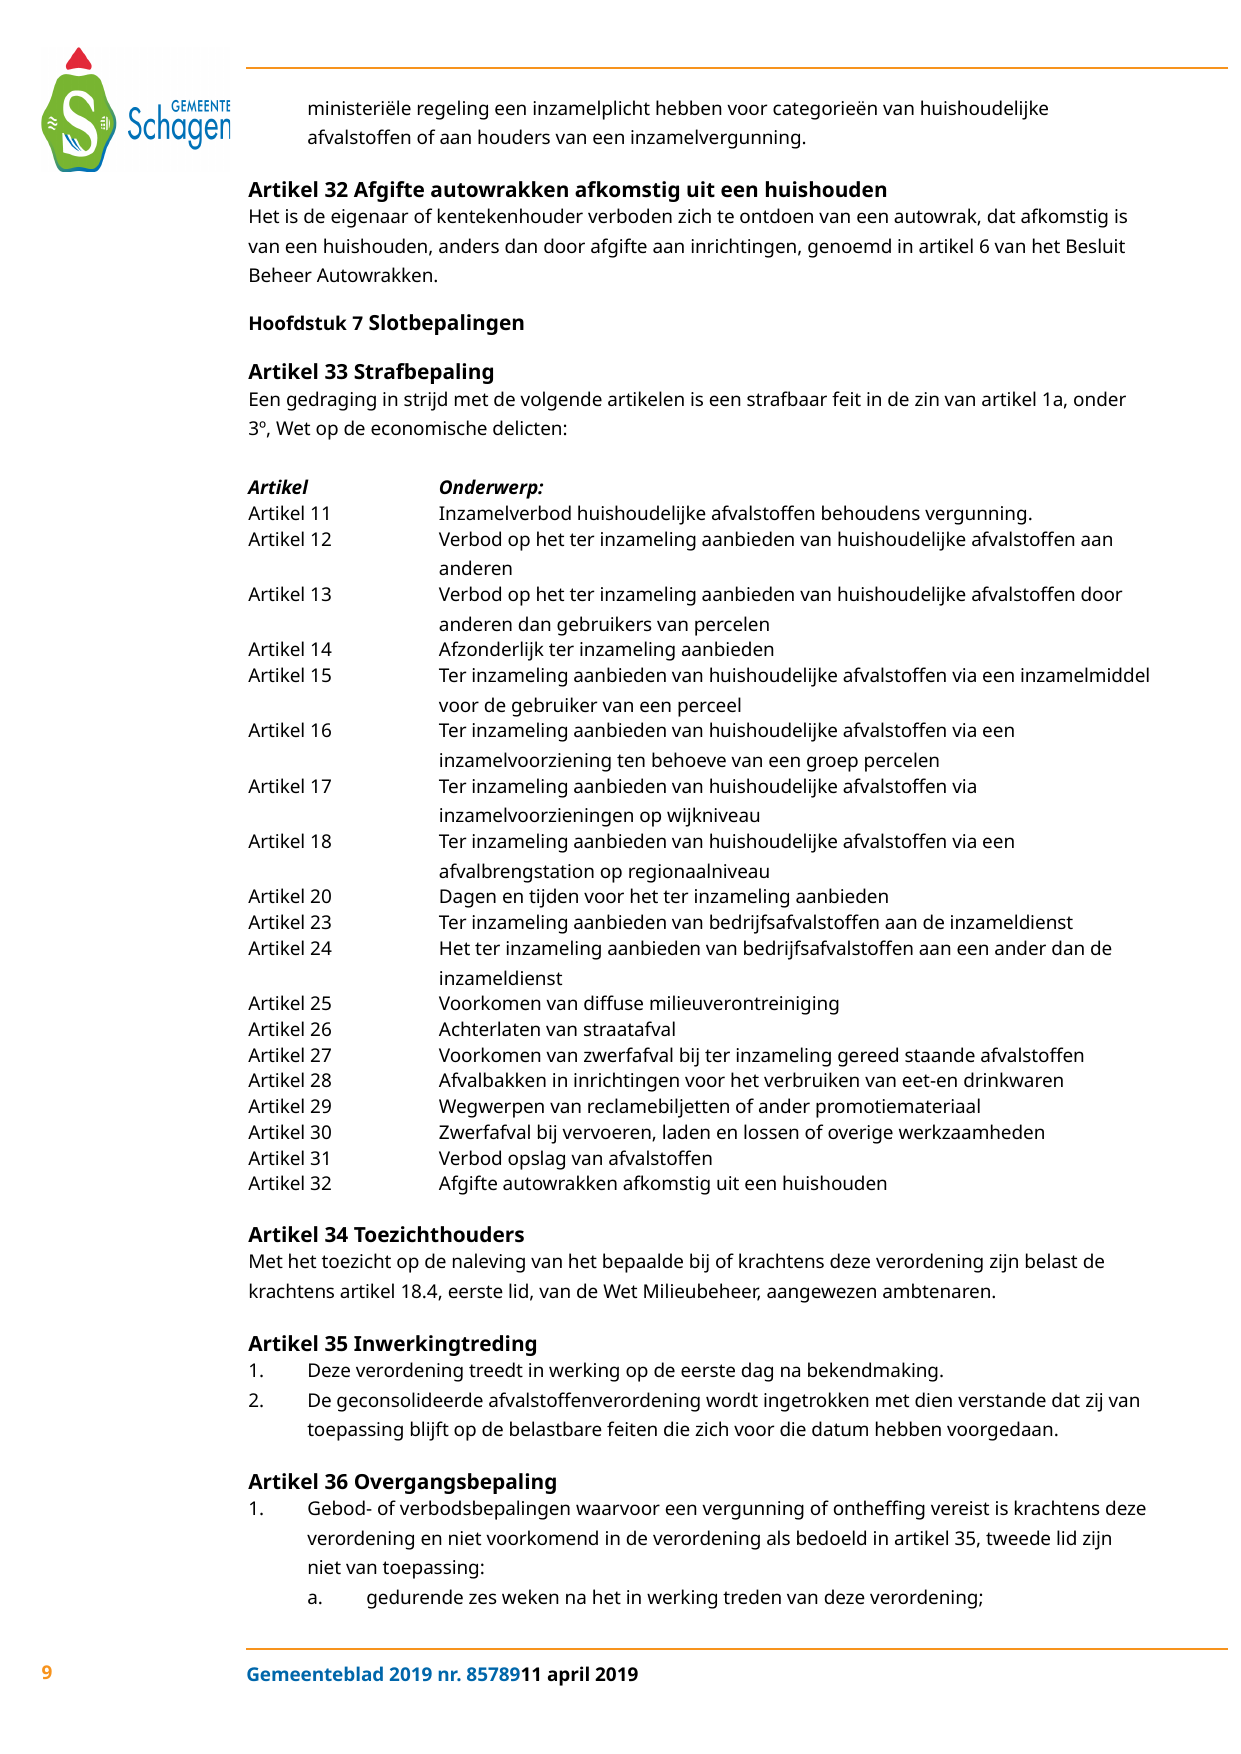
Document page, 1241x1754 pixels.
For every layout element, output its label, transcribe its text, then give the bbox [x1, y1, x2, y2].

table_cell Artikel 26 [248, 1016, 439, 1042]
table_cell Ter inzameling aanbieden van huishoudelijke afvalstoffen via een afvalbrengstation op regionaalniveau [439, 828, 1152, 884]
table_cell Artikel 25 [248, 990, 439, 1016]
table_cell Achterlaten van straatafval [439, 1016, 1152, 1042]
table_cell Artikel 14 [248, 637, 439, 662]
table_cell Zwerfafval bij vervoeren, laden en lossen of overige werkzaamheden [439, 1119, 1152, 1145]
list ministeriële regeling een inzamelplicht hebben voor categorieën van huishoudelijke afvalstoffen of aan houders van een inzamelvergunning. [248, 95, 1152, 150]
table_cell Artikel 17 [248, 773, 439, 828]
table_cell Voorkomen van diffuse milieuverontreiniging [439, 990, 1152, 1016]
table_cell Artikel 13 [248, 581, 439, 637]
table_cell Wegwerpen van reclamebiljetten of ander promotiemateriaal [439, 1093, 1152, 1119]
table_cell Voorkomen van zwerfafval bij ter inzameling gereed staande afvalstoffen [439, 1042, 1152, 1068]
list Deze verordening treedt in werking op de eerste dag na bekendmaking. [248, 1357, 1152, 1383]
text Het is de eigenaar of kentekenhouder verboden zich te ontdoen van een autowrak, dat afkomstig is van een huishouden, anders dan door afgifte aan inrichtingen, genoemd in artikel 6 van het Besluit Beheer Autowrakken. [248, 203, 1152, 288]
table_cell Ter inzameling aanbieden van huishoudelijke afvalstoffen via inzamelvoorzieningen op wijkniveau [439, 773, 1152, 828]
table_cell Inzamelverbod huishoudelijke afvalstoffen behoudens vergunning. [439, 500, 1152, 526]
table_cell Verbod op het ter inzameling aanbieden van huishoudelijke afvalstoffen aan anderen [439, 526, 1152, 581]
table_cell Ter inzameling aanbieden van huishoudelijke afvalstoffen via een inzamelvoorziening ten behoeve van een groep percelen [439, 718, 1152, 773]
text Artikel 36 Overgangsbepaling [248, 1467, 1152, 1495]
text Artikel 35 Inwerkingtreding [248, 1329, 1152, 1357]
text Artikel 32 Afgifte autowrakken afkomstig uit een huishouden [248, 175, 1152, 203]
table_cell Artikel 15 [248, 663, 439, 718]
table_cell Artikel 24 [248, 935, 439, 990]
list De geconsolideerde afvalstoffenverordening wordt ingetrokken met dien verstande dat zij van toepassing blijft op de belastbare feiten die zich voor die datum hebben voorgedaan. [248, 1387, 1152, 1442]
text Artikel 33 Strafbepaling [248, 357, 1152, 386]
table_cell Artikel 20 [248, 884, 439, 909]
list Gebod- of verbodsbepalingen waarvoor een vergunning of ontheffing vereist is krachtens deze verordening en niet voorkomend in de verordening als bedoeld in artikel 35, tweede lid zijn niet van toepassing: [248, 1495, 1152, 1580]
table_cell Artikel 30 [248, 1119, 439, 1145]
table_cell Ter inzameling aanbieden van huishoudelijke afvalstoffen via een inzamelmiddel voor de gebruiker van een perceel [439, 663, 1152, 718]
table_cell Verbod op het ter inzameling aanbieden van huishoudelijke afvalstoffen door anderen dan gebruikers van percelen [439, 581, 1152, 637]
table_cell Dagen en tijden voor het ter inzameling aanbieden [439, 884, 1152, 909]
table_cell Artikel 18 [248, 828, 439, 884]
text Artikel 34 Toezichthouders [248, 1220, 1152, 1249]
table_header Onderwerp: [439, 475, 1152, 500]
table_cell Artikel 32 [248, 1171, 439, 1196]
list gedurende zes weken na het in werking treden van deze verordening; [307, 1584, 1152, 1610]
table_cell Artikel 12 [248, 526, 439, 581]
table_cell Verbod opslag van afvalstoffen [439, 1145, 1152, 1171]
table_cell Afzonderlijk ter inzameling aanbieden [439, 637, 1152, 662]
text Een gedraging in strijd met de volgende artikelen is een strafbaar feit in de zin van artikel 1a, onder 3º, Wet op de economische delicten: [248, 386, 1152, 441]
table_cell Afgifte autowrakken afkomstig uit een huishouden [439, 1171, 1152, 1196]
table_cell Artikel 28 [248, 1068, 439, 1093]
table_cell Artikel 11 [248, 500, 439, 526]
table_cell Artikel 29 [248, 1093, 439, 1119]
table_cell Afvalbakken in inrichtingen voor het verbruiken van eet-en drinkwaren [439, 1068, 1152, 1093]
table_cell Artikel 16 [248, 718, 439, 773]
table_cell Artikel 27 [248, 1042, 439, 1068]
picture [41, 47, 231, 172]
text Hoofdstuk 7 Slotbepalingen [248, 308, 1152, 336]
table_cell Het ter inzameling aanbieden van bedrijfsafvalstoffen aan een ander dan de inzameldienst [439, 935, 1152, 990]
table_cell Artikel 31 [248, 1145, 439, 1171]
table_header Artikel [248, 475, 439, 500]
table_cell Ter inzameling aanbieden van bedrijfsafvalstoffen aan de inzameldienst [439, 909, 1152, 935]
text Met het toezicht op de naleving van het bepaalde bij of krachtens deze verordening zijn belast de krachtens artikel 18.4, eerste lid, van de Wet Milieubeheer, aangewezen ambtenaren. [248, 1249, 1152, 1304]
table_cell Artikel 23 [248, 909, 439, 935]
